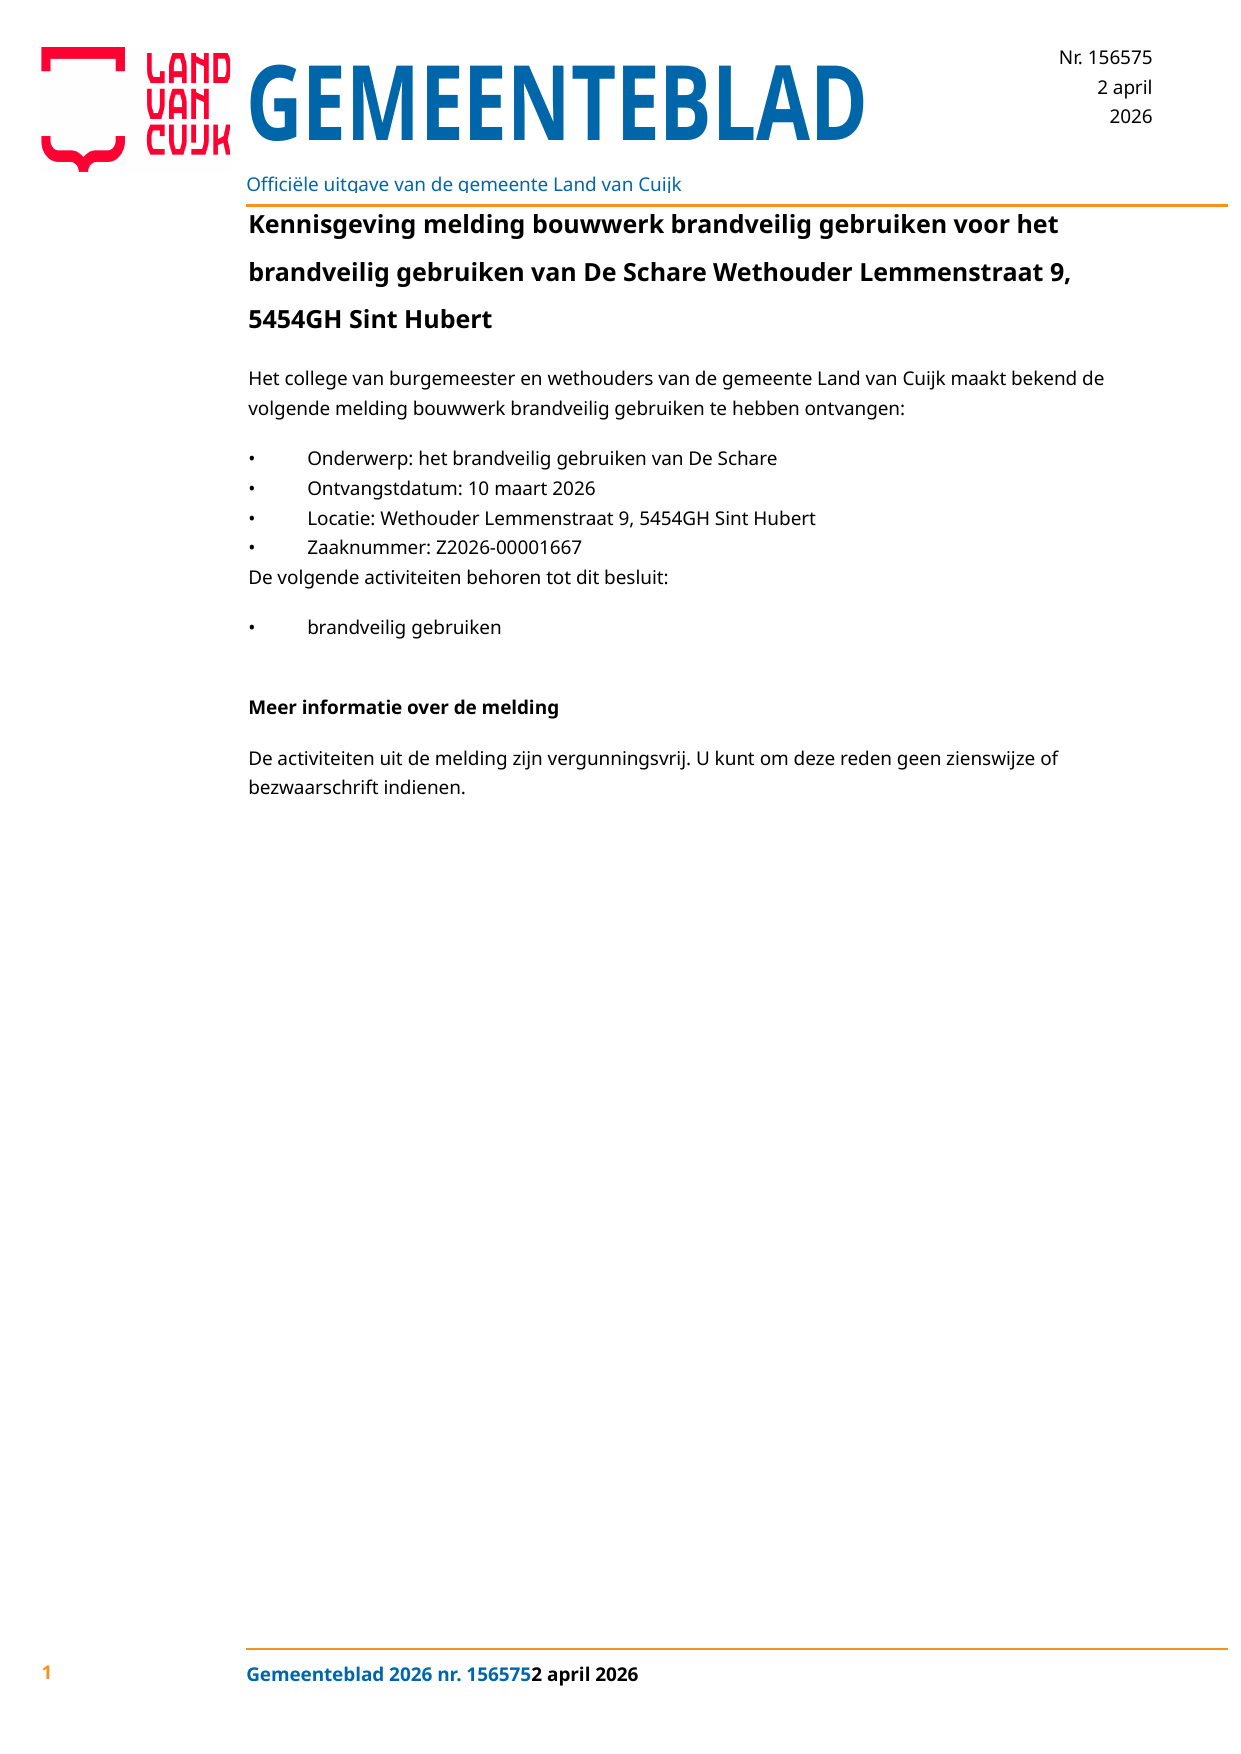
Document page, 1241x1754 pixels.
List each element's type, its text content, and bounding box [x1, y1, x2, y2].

list brandveilig gebruiken [248, 614, 1152, 640]
list Ontvangstdatum: 10 maart 2026 [248, 475, 1152, 501]
list Onderwerp: het brandveilig gebruiken van De Schare [248, 446, 1152, 471]
text De volgende activiteiten behoren tot dit besluit: [248, 564, 1152, 589]
text Kennisgeving melding bouwwerk brandveilig gebruiken voor het brandveilig gebruiken van De Schare Wethouder Lemmenstraat 9, 5454GH Sint Hubert [248, 207, 1152, 336]
list Zaaknummer: Z2026-00001667 [248, 534, 1152, 560]
picture [41, 47, 231, 172]
list Locatie: Wethouder Lemmenstraat 9, 5454GH Sint Hubert [248, 505, 1152, 530]
text Het college van burgemeester en wethouders van de gemeente Land van Cuijk maakt bekend de volgende melding bouwwerk brandveilig gebruiken te hebben ontvangen: [248, 366, 1152, 421]
text Meer informatie over de melding [248, 694, 1152, 720]
text De activiteiten uit de melding zijn vergunningsvrij. U kunt om deze reden geen zienswijze of bezwaarschrift indienen. [248, 745, 1152, 800]
